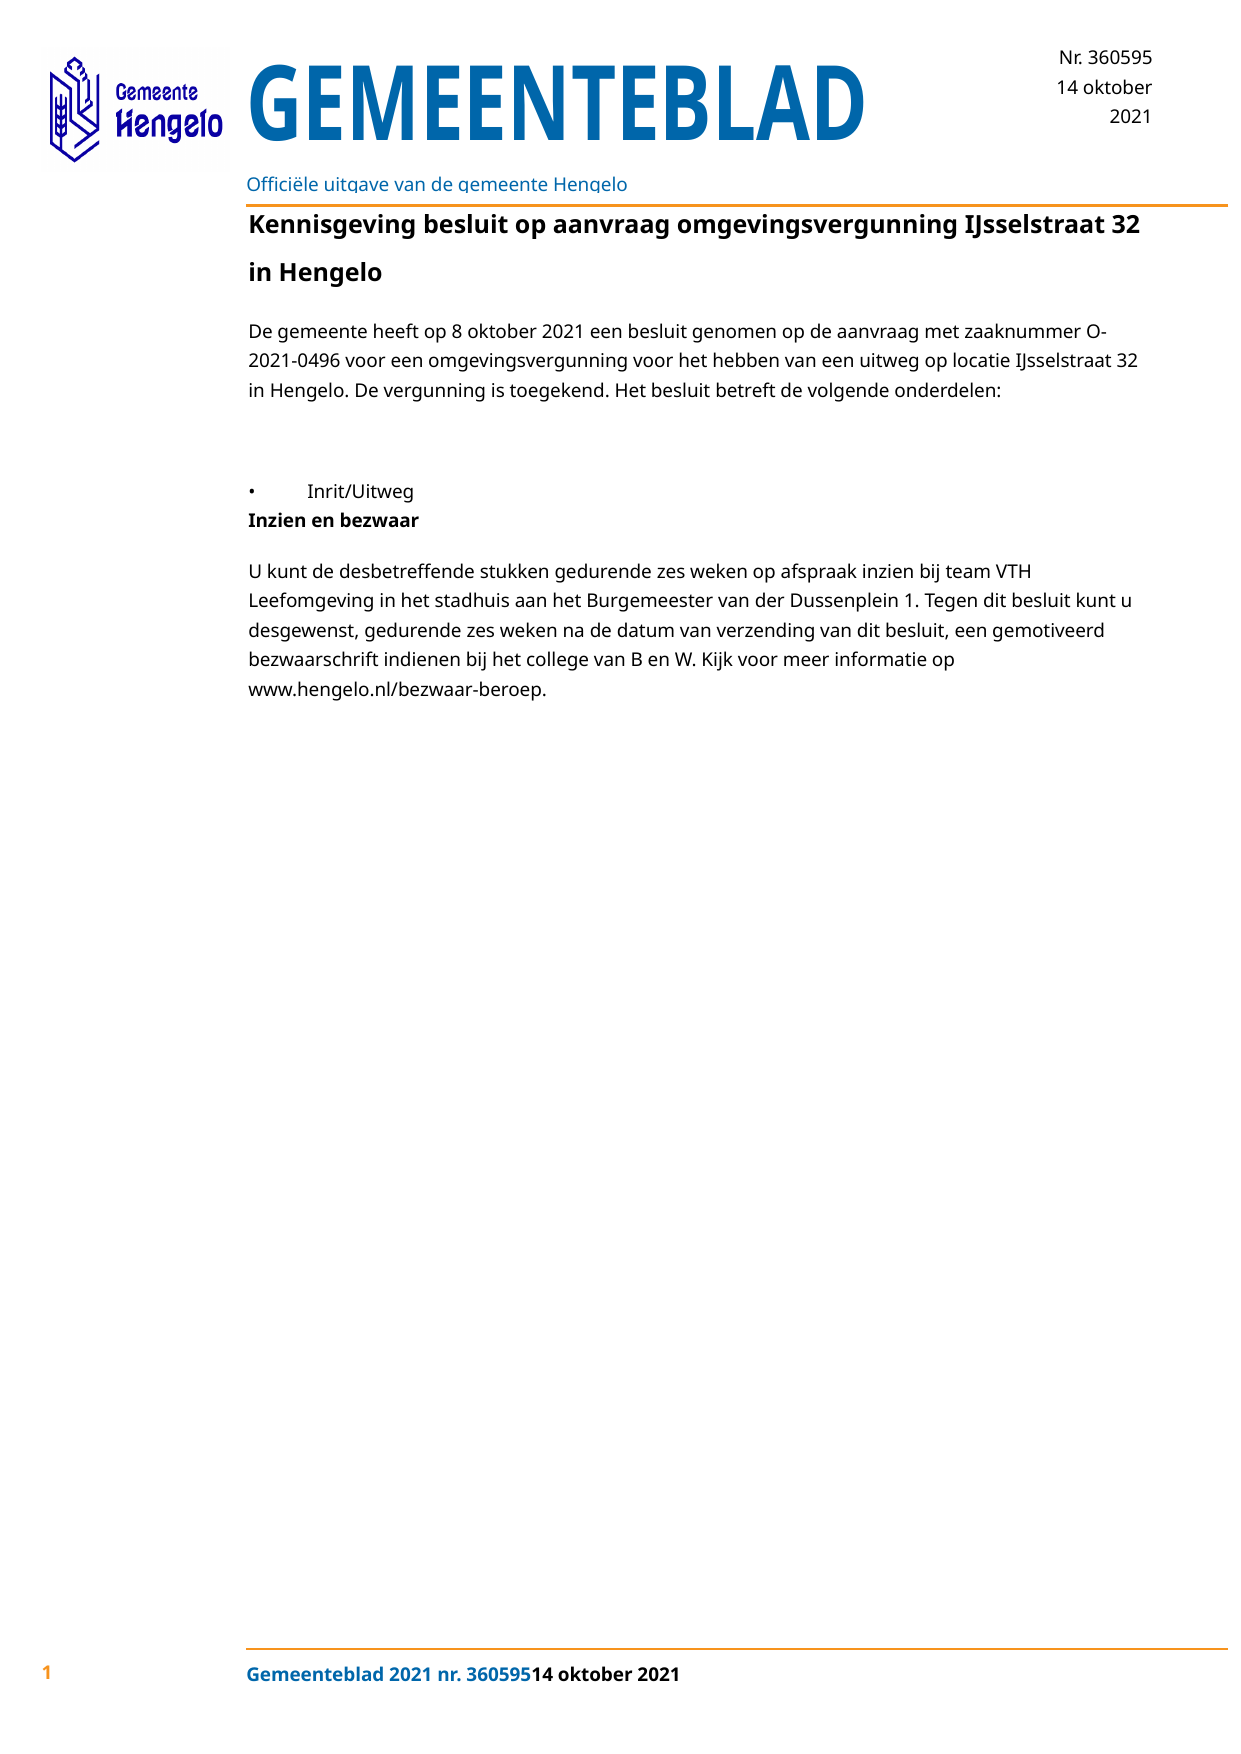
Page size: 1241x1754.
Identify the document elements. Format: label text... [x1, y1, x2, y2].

text Inzien en bezwaar [248, 507, 1152, 533]
text Kennisgeving besluit op aanvraag omgevingsvergunning IJsselstraat 32 in Hengelo [248, 207, 1152, 288]
picture [41, 47, 231, 172]
text De gemeente heeft op 8 oktober 2021 een besluit genomen op de aanvraag met zaaknummer O-2021-0496 voor een omgevingsvergunning voor het hebben van een uitweg op locatie IJsselstraat 32 in Hengelo. De vergunning is toegekend. Het besluit betreft de volgende onderdelen: [248, 318, 1152, 403]
text U kunt de desbetreffende stukken gedurende zes weken op afspraak inzien bij team VTH Leefomgeving in het stadhuis aan het Burgemeester van der Dussenplein 1. Tegen dit besluit kunt u desgewenst, gedurende zes weken na de datum van verzending van dit besluit, een gemotiveerd bezwaarschrift indienen bij het college van B en W. Kijk voor meer informatie op www.hengelo.nl/bezwaar-beroep. [248, 558, 1152, 702]
list Inrit/Uitweg [248, 478, 1152, 504]
